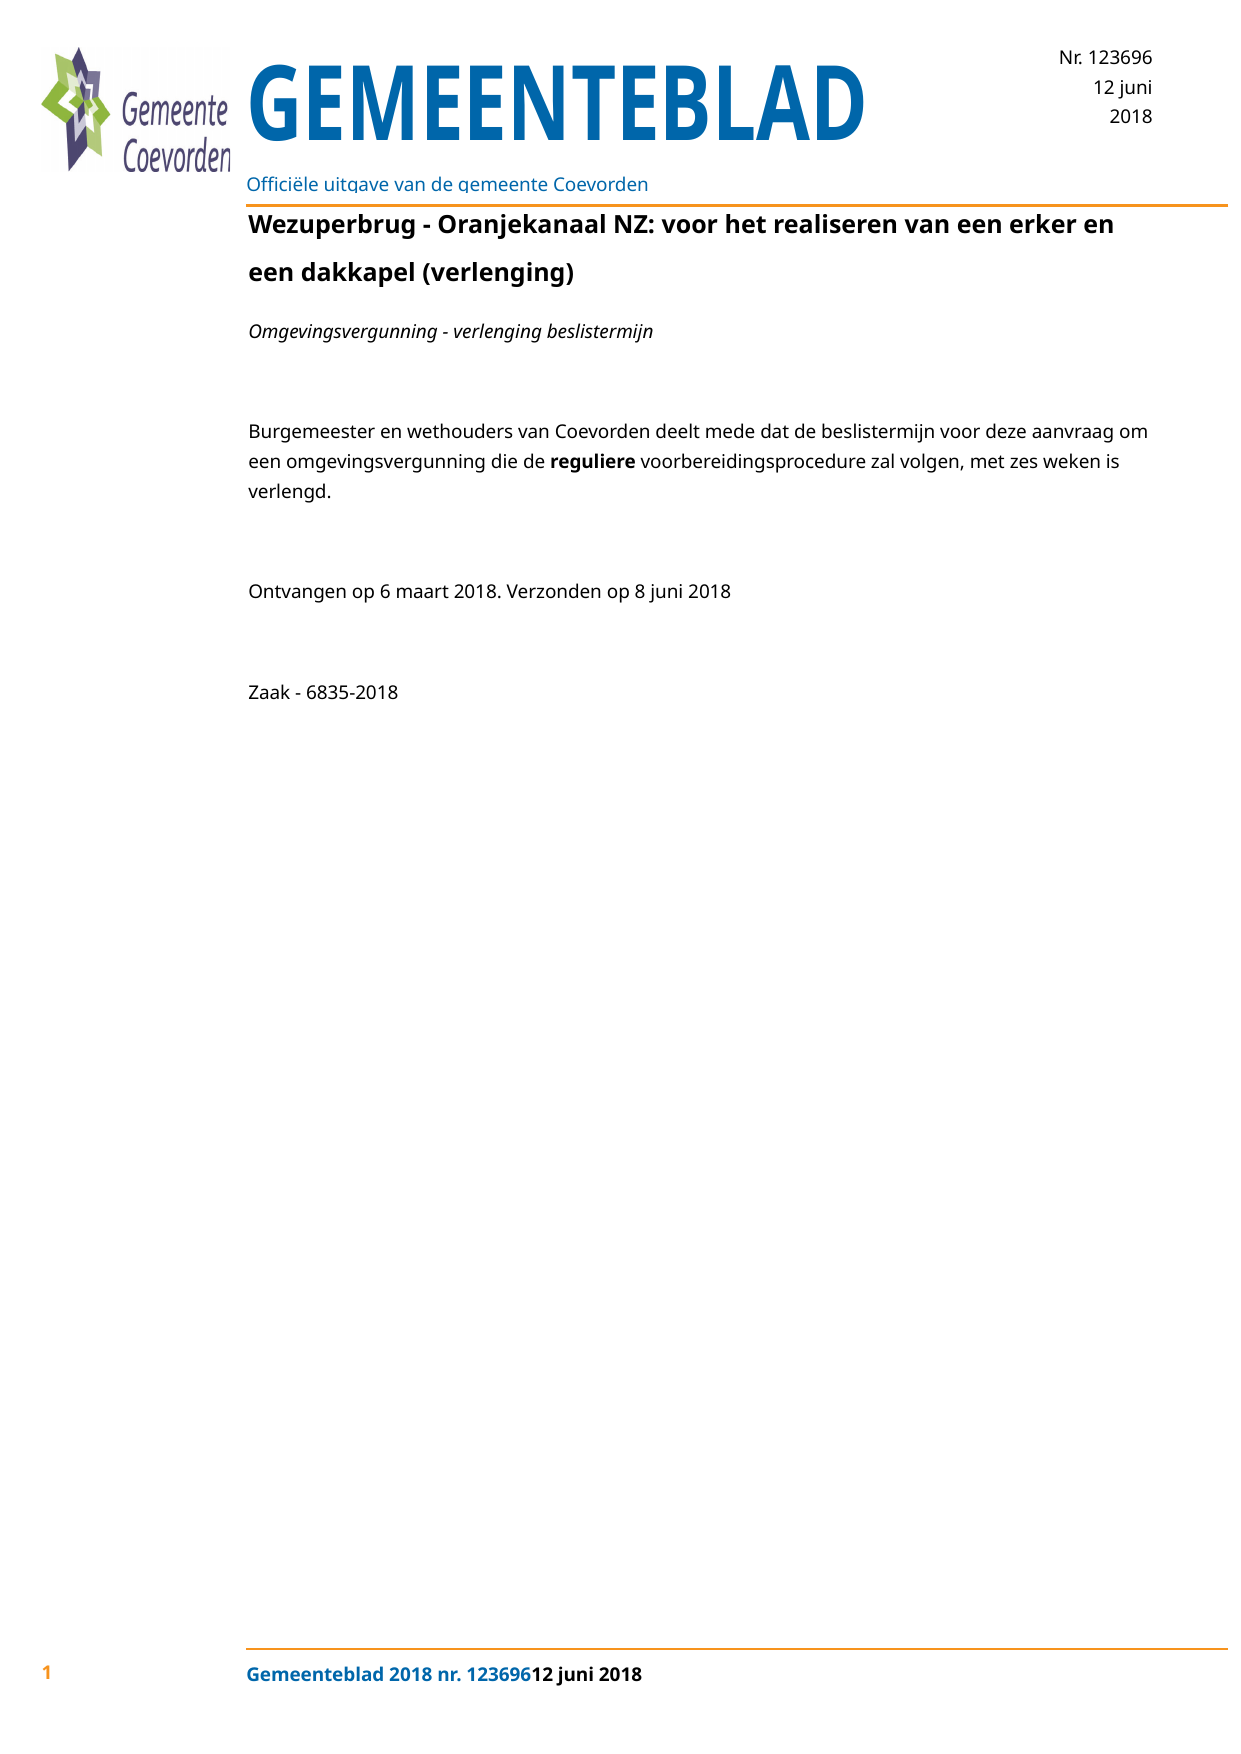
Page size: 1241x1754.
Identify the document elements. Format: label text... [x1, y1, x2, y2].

picture [41, 47, 231, 172]
text Zaak - 6835-2018 [248, 679, 1152, 705]
text Ontvangen op 6 maart 2018. Verzonden op 8 juni 2018 [248, 579, 1152, 604]
text Wezuperbrug - Oranjekanaal NZ: voor het realiseren van een erker en een dakkapel (verlenging) [248, 207, 1152, 288]
text Burgemeester en wethouders van Coevorden deelt mede dat de beslistermijn voor deze aanvraag om een omgevingsvergunning die de reguliere voorbereidingsprocedure zal volgen, met zes weken is verlengd. [248, 419, 1152, 504]
text Omgevingsvergunning - verlenging beslistermijn [248, 318, 1152, 344]
